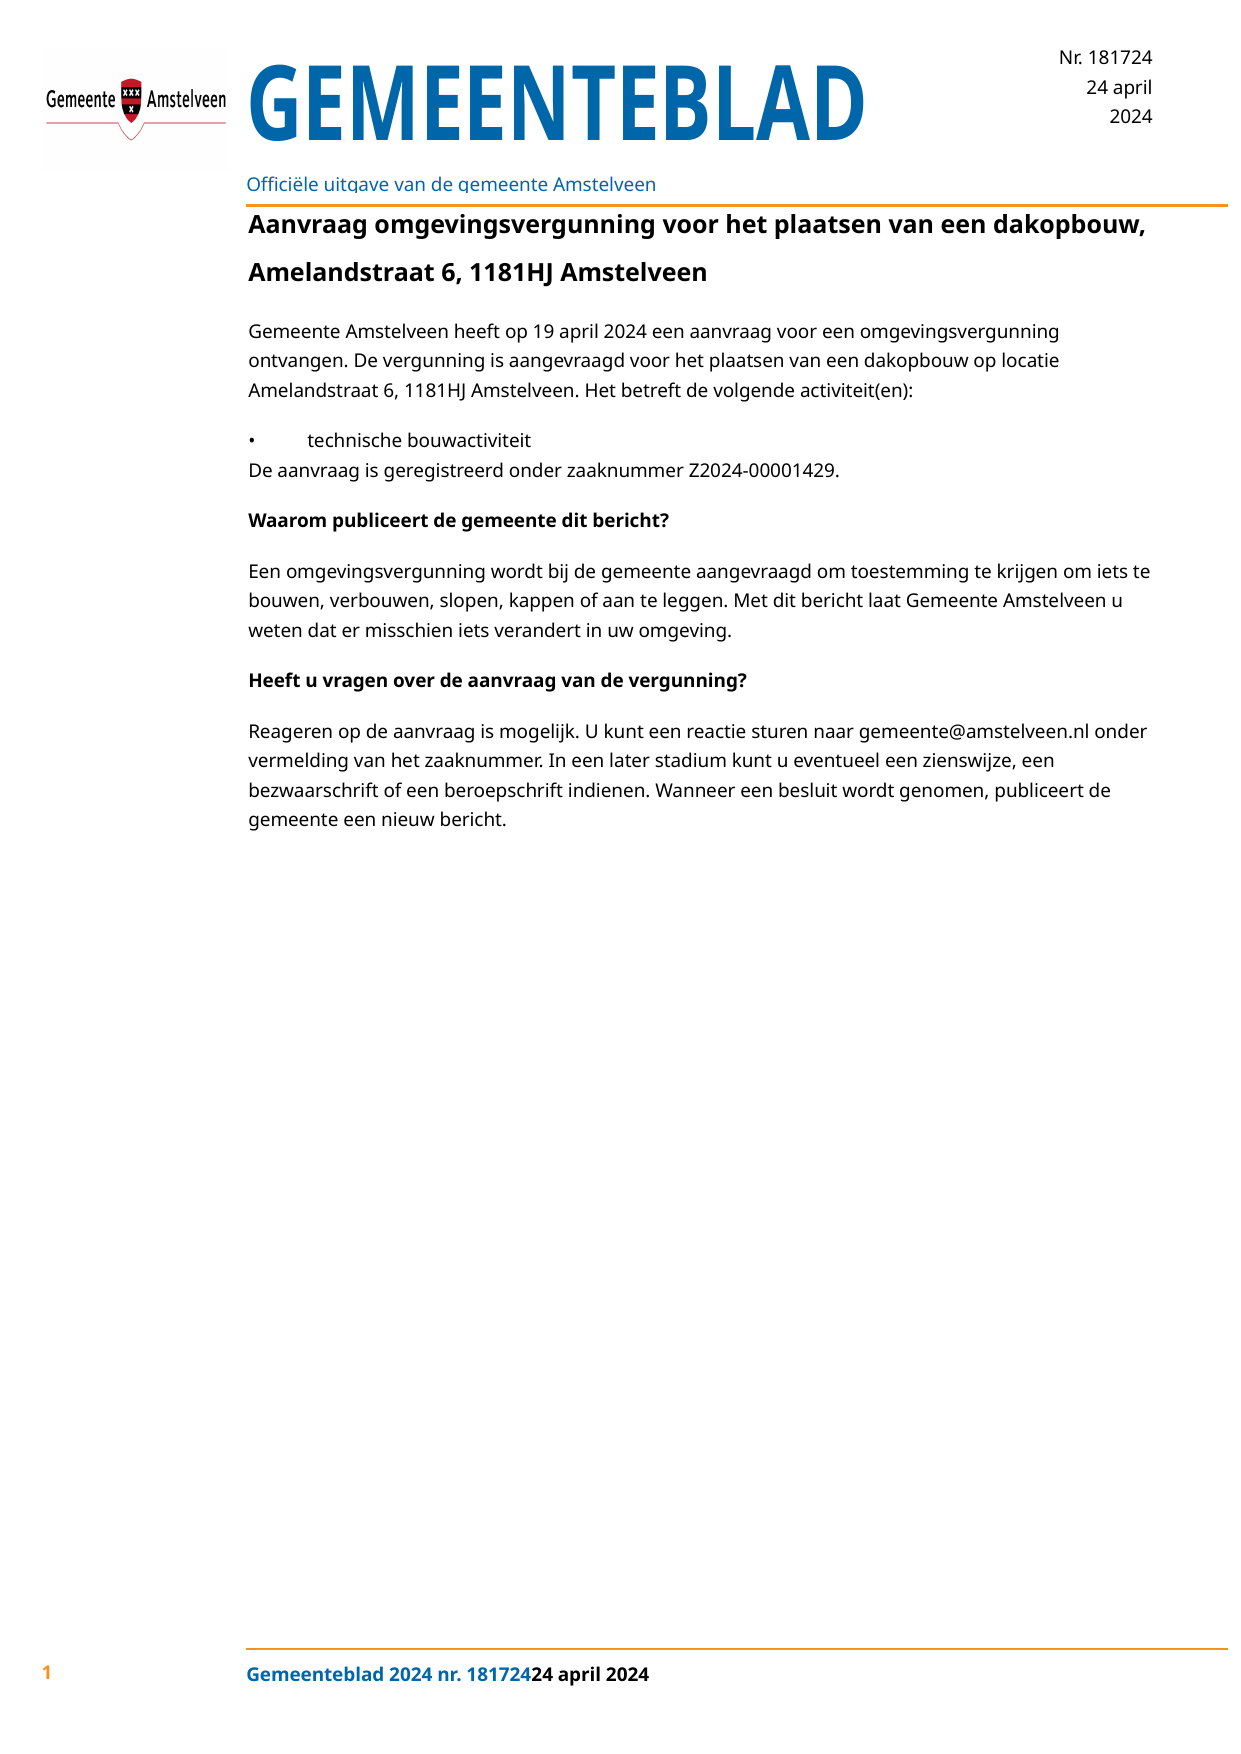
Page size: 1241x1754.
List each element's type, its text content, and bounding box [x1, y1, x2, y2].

text Reageren op de aanvraag is mogelijk. U kunt een reactie sturen naar gemeente@amstelveen.nl onder vermelding van het zaaknummer. In een later stadium kunt u eventueel een zienswijze, een bezwaarschrift of een beroepschrift indienen. Wanneer een besluit wordt genomen, publiceert de gemeente een nieuw bericht. [248, 718, 1152, 832]
text Een omgevingsvergunning wordt bij de gemeente aangevraagd om toestemming te krijgen om iets te bouwen, verbouwen, slopen, kappen of aan te leggen. Met dit bericht laat Gemeente Amstelveen u weten dat er misschien iets verandert in uw omgeving. [248, 558, 1152, 643]
picture [41, 47, 231, 172]
text Aanvraag omgevingsvergunning voor het plaatsen van een dakopbouw, Amelandstraat 6, 1181HJ Amstelveen [248, 207, 1152, 288]
list technische bouwactiviteit [248, 427, 1152, 453]
text De aanvraag is geregistreerd onder zaaknummer Z2024-00001429. [248, 457, 1152, 483]
text Waarom publiceert de gemeente dit bericht? [248, 507, 1152, 533]
text Heeft u vragen over de aanvraag van de vergunning? [248, 667, 1152, 693]
text Gemeente Amstelveen heeft op 19 april 2024 een aanvraag voor een omgevingsvergunning ontvangen. De vergunning is aangevraagd voor het plaatsen van een dakopbouw op locatie Amelandstraat 6, 1181HJ Amstelveen. Het betreft de volgende activiteit(en): [248, 318, 1152, 403]
